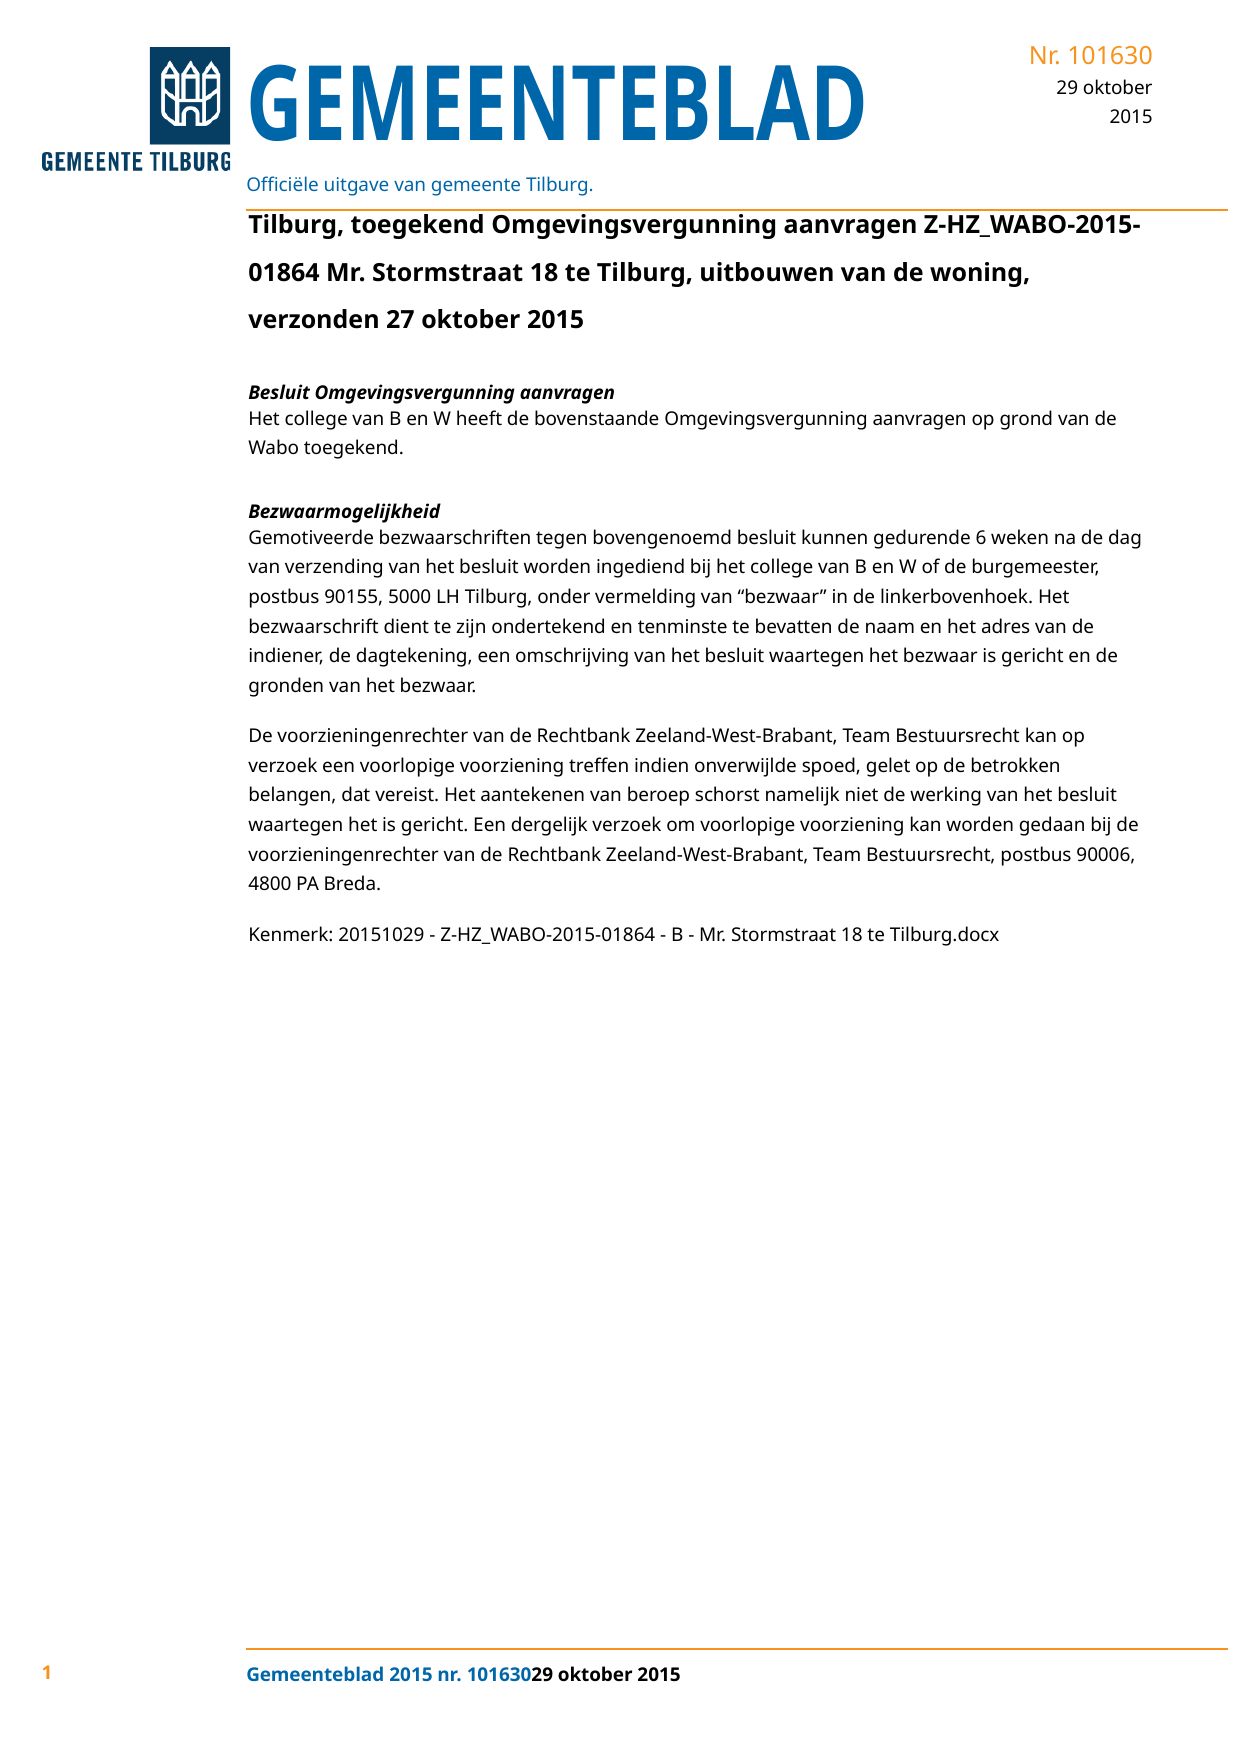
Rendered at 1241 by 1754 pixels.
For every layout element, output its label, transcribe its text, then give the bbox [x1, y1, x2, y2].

text Kenmerk: 20151029 - Z-HZ_WABO-2015-01864 - B - Mr. Stormstraat 18 te Tilburg.docx [248, 921, 1152, 946]
picture [41, 47, 231, 172]
text Het college van B en W heeft de bovenstaande Omgevingsvergunning aanvragen op grond van de Wabo toegekend. [248, 405, 1152, 460]
text De voorzieningenrechter van de Rechtbank Zeeland-West-Brabant, Team Bestuursrecht kan op verzoek een voorlopige voorziening treffen indien onverwijlde spoed, gelet op de betrokken belangen, dat vereist. Het aantekenen van beroep schorst namelijk niet de werking van het besluit waartegen het is gericht. Een dergelijk verzoek om voorlopige voorziening kan worden gedaan bij de voorzieningenrechter van de Rechtbank Zeeland-West-Brabant, Team Bestuursrecht, postbus 90006, 4800 PA Breda. [248, 722, 1152, 896]
text Tilburg, toegekend Omgevingsvergunning aanvragen Z-HZ_WABO-2015-01864 Mr. Stormstraat 18 te Tilburg, uitbouwen van de woning, verzonden 27 oktober 2015 [248, 211, 1152, 336]
text Besluit Omgevingsvergunning aanvragen [248, 379, 1152, 405]
text Gemotiveerde bezwaarschriften tegen bovengenoemd besluit kunnen gedurende 6 weken na de dag van verzending van het besluit worden ingediend bij het college van B en W of de burgemeester, postbus 90155, 5000 LH Tilburg, onder vermelding van “bezwaar” in de linkerbovenhoek. Het bezwaarschrift dient te zijn ondertekend en tenminste te bevatten de naam en het adres van de indiener, de dagtekening, een omschrijving van het besluit waartegen het bezwaar is gericht en de gronden van het bezwaar. [248, 524, 1152, 698]
text Bezwaarmogelijkheid [248, 498, 1152, 524]
